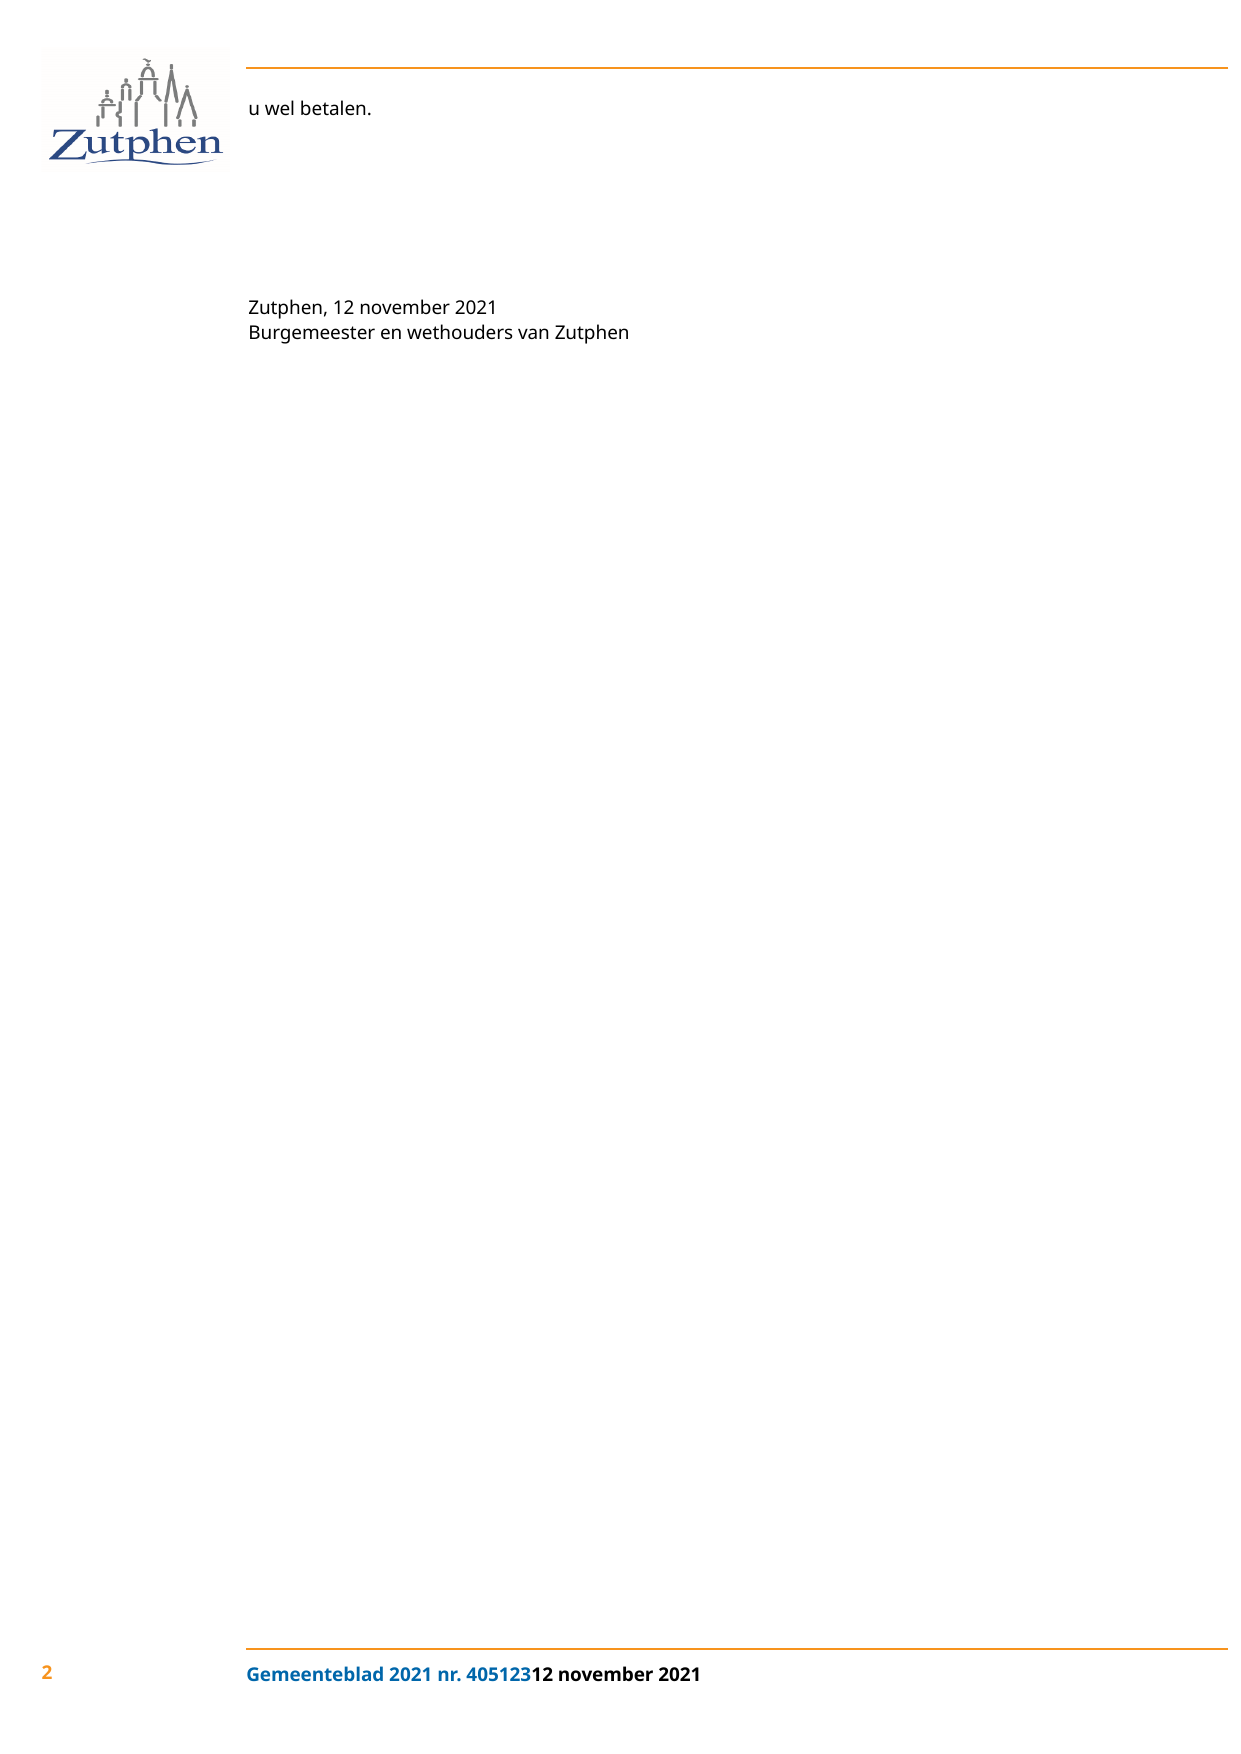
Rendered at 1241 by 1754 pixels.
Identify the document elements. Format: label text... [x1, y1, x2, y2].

picture [41, 47, 231, 172]
text u wel betalen. [248, 95, 1152, 121]
text Zutphen, 12 november 2021 [248, 294, 1152, 319]
text Burgemeester en wethouders van Zutphen [248, 319, 1152, 345]
